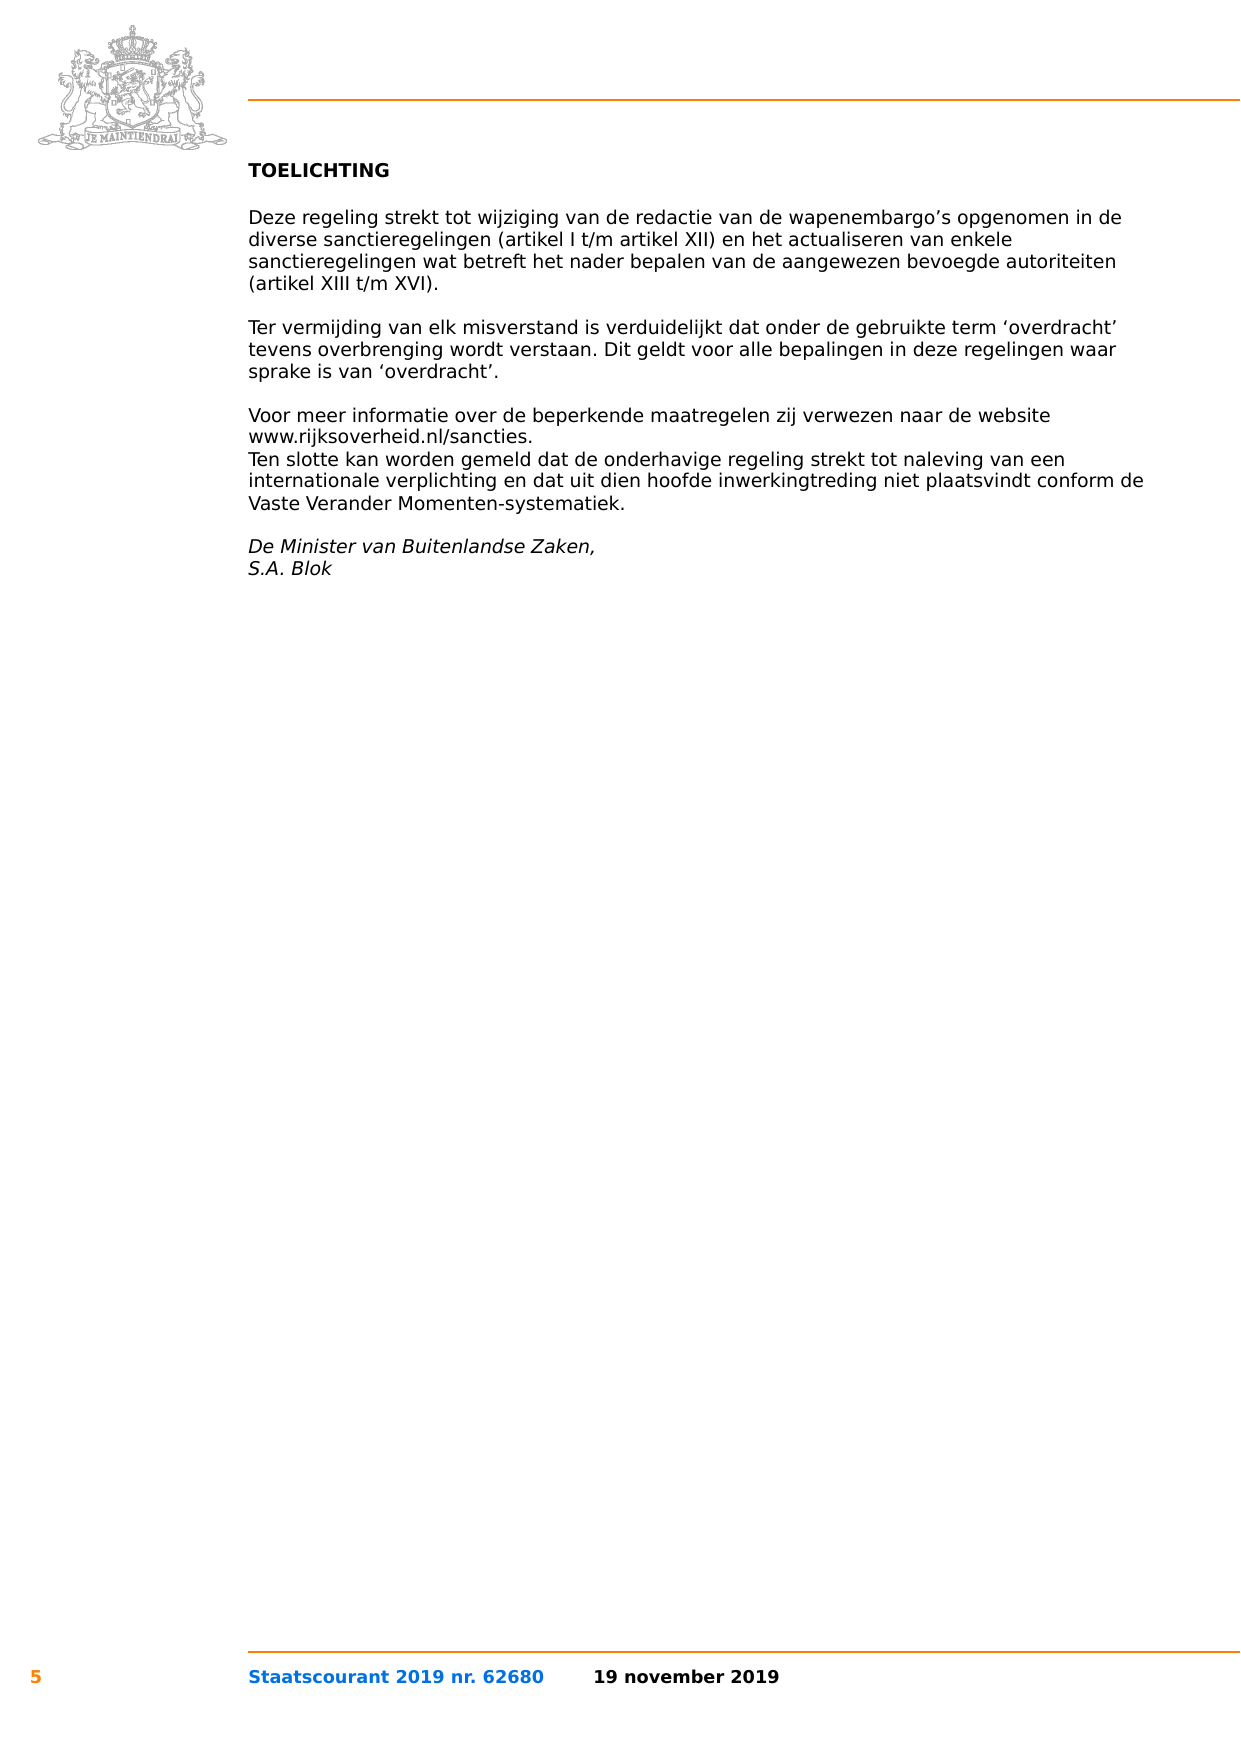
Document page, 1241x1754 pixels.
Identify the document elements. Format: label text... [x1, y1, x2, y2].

picture [38, 25, 227, 150]
text Ten slotte kan worden gemeld dat de onderhavige regeling strekt tot naleving van een internationale verplichting en dat uit dien hoofde inwerkingtreding niet plaatsvindt conform de Vaste Verander Momenten-systematiek. [248, 448, 1163, 514]
text Ter vermijding van elk misverstand is verduidelijkt dat onder de gebruikte term ‘overdracht’ tevens overbrenging wordt verstaan. Dit geldt voor alle bepalingen in deze regelingen waar sprake is van ‘overdracht’. [248, 317, 1163, 383]
text Deze regeling strekt tot wijziging van de redactie van de wapenembargo’s opgenomen in de diverse sanctieregelingen (artikel I t/m artikel XII) en het actualiseren van enkele sanctieregelingen wat betreft het nader bepalen van de aangewezen bevoegde autoriteiten (artikel XIII t/m XVI). [248, 207, 1163, 295]
subtitle TOELICHTING [248, 160, 1163, 182]
text De Minister van Buitenlandse Zaken, S.A. Blok [248, 536, 1163, 580]
text Voor meer informatie over de beperkende maatregelen zij verwezen naar de website www.rijksoverheid.nl/sancties. [248, 404, 1163, 448]
